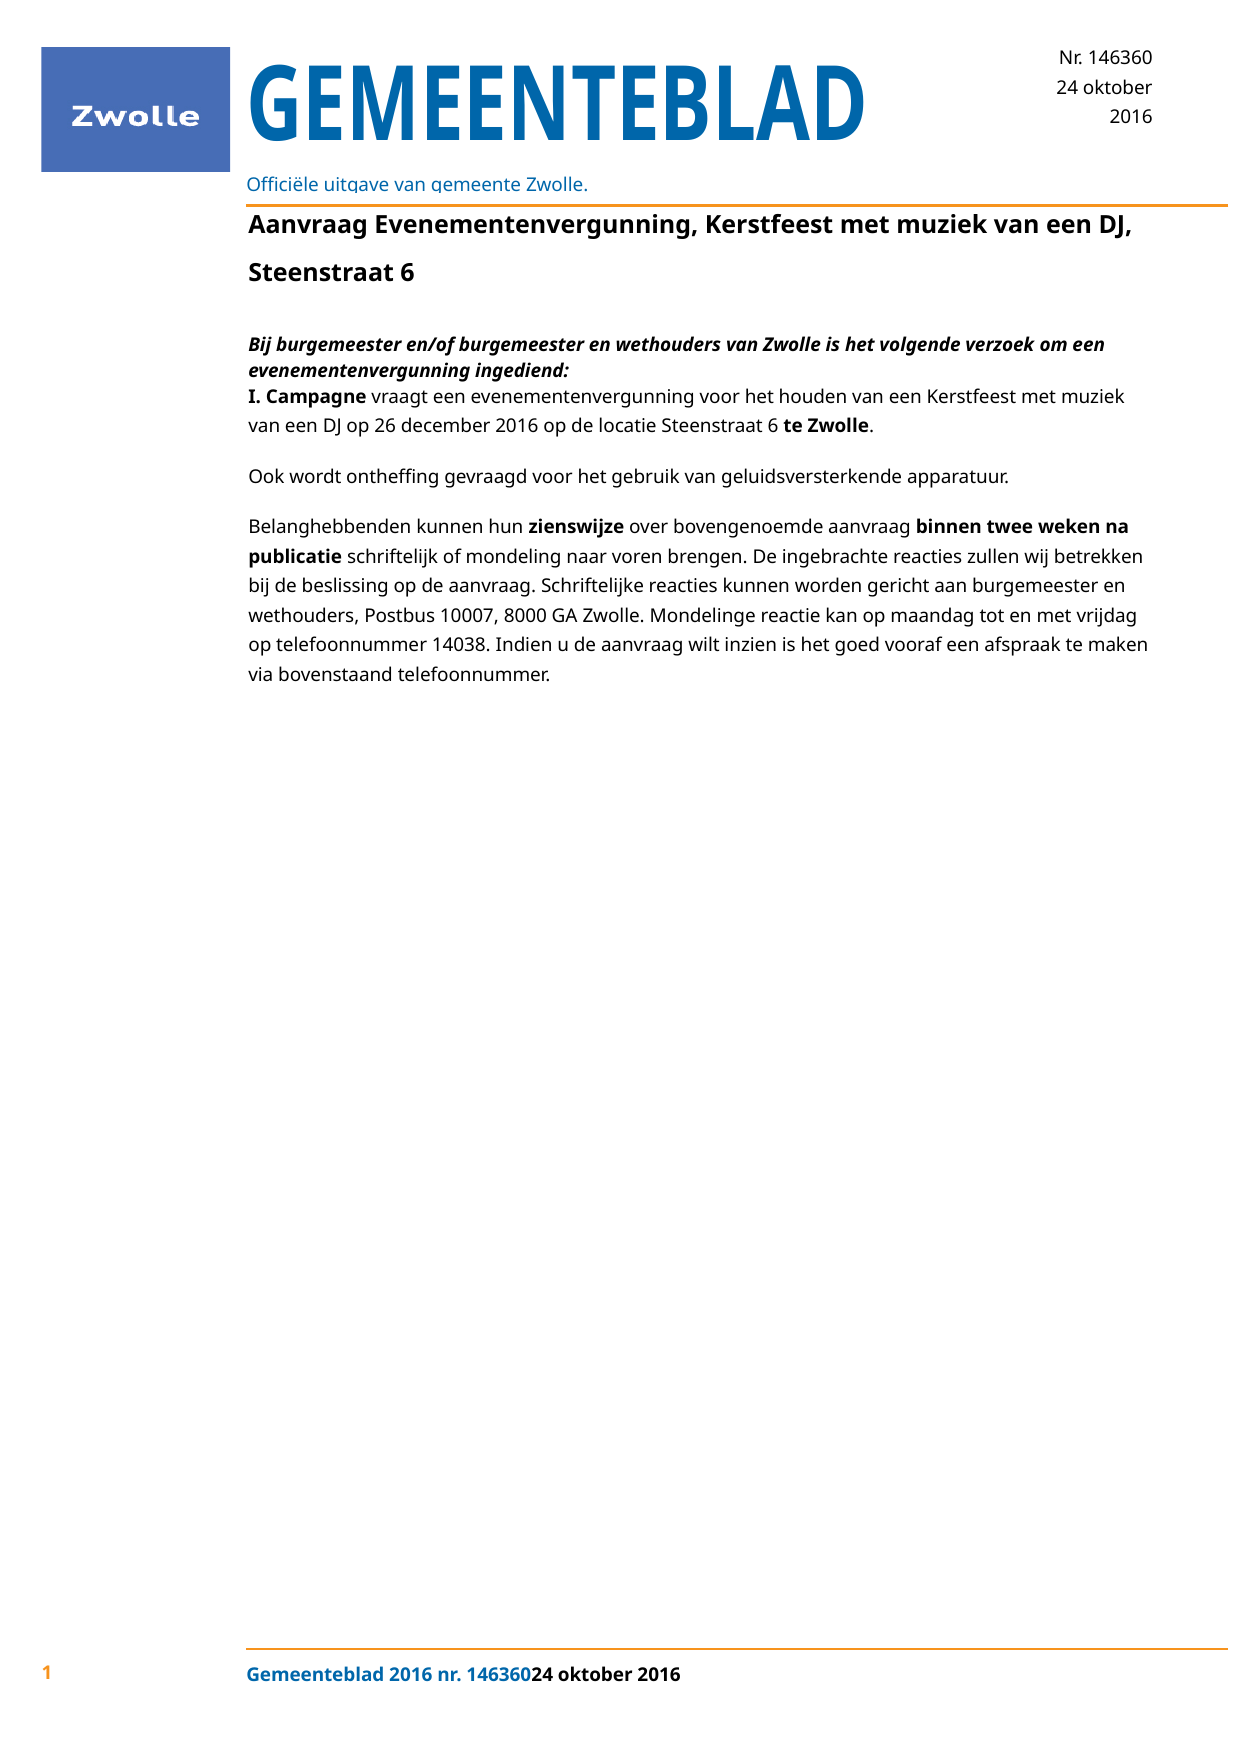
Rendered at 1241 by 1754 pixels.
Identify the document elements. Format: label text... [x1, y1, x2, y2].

text Ook wordt ontheffing gevraagd voor het gebruik van geluidsversterkende apparatuur. [248, 463, 1152, 489]
picture [41, 47, 231, 172]
text I. Campagne vraagt een evenementenvergunning voor het houden van een Kerstfeest met muziek van een DJ op 26 december 2016 op de locatie Steenstraat 6 te Zwolle. [248, 383, 1152, 438]
text Belanghebbenden kunnen hun zienswijze over bovengenoemde aanvraag binnen twee weken na publicatie schriftelijk of mondeling naar voren brengen. De ingebrachte reacties zullen wij betrekken bij de beslissing op de aanvraag. Schriftelijke reacties kunnen worden gericht aan burgemeester en wethouders, Postbus 10007, 8000 GA Zwolle. Mondelinge reactie kan op maandag tot en met vrijdag op telefoonnummer 14038. Indien u de aanvraag wilt inzien is het goed vooraf een afspraak te maken via bovenstaand telefoonnummer. [248, 513, 1152, 687]
text Bij burgemeester en/of burgemeester en wethouders van Zwolle is het volgende verzoek om een evenementenvergunning ingediend: [248, 331, 1152, 383]
text Aanvraag Evenementenvergunning, Kerstfeest met muziek van een DJ, Steenstraat 6 [248, 207, 1152, 288]
